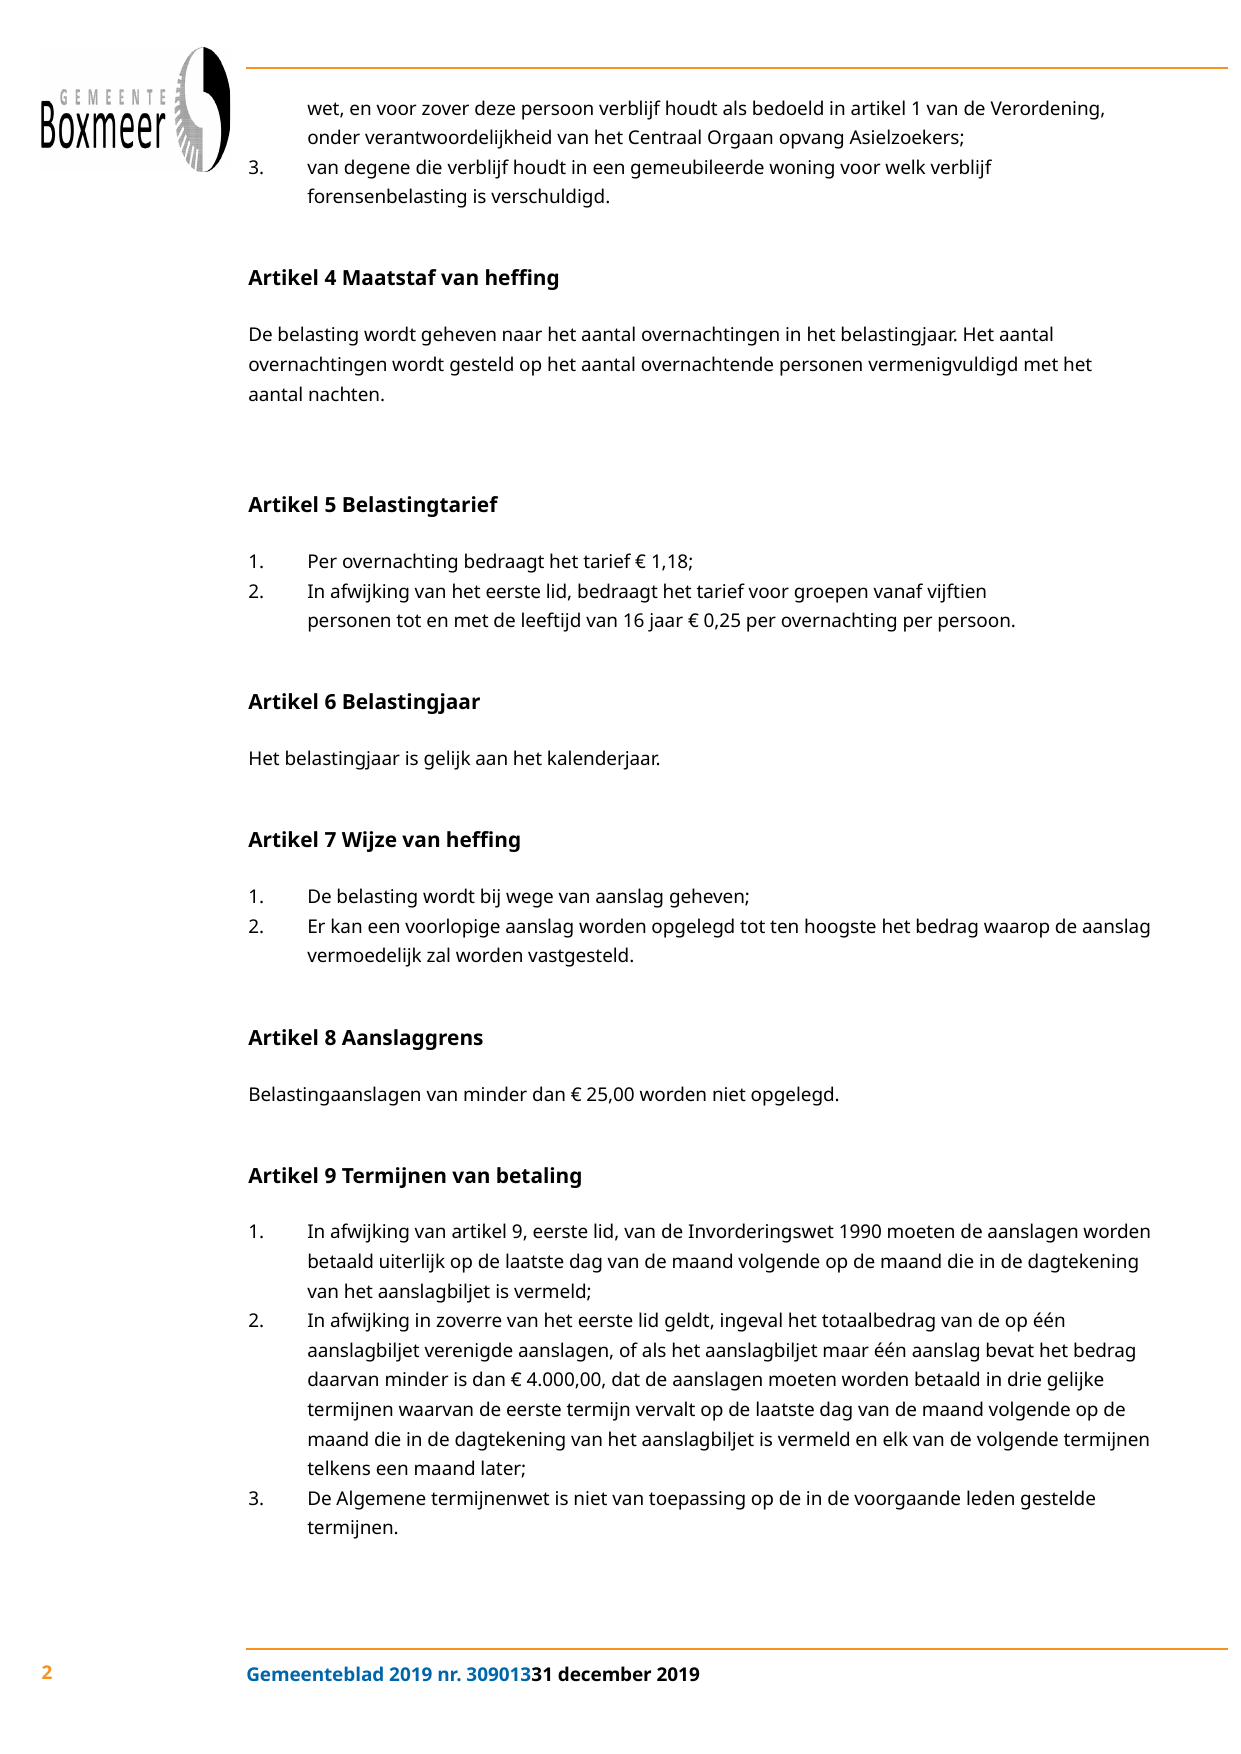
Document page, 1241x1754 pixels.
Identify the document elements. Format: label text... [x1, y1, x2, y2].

text Artikel 5 Belastingtarief [248, 490, 1152, 519]
picture [41, 47, 231, 172]
list In afwijking van het eerste lid, bedraagt het tarief voor groepen vanaf vijftien [248, 578, 1152, 604]
list De belasting wordt bij wege van aanslag geheven; [248, 883, 1152, 909]
text Artikel 6 Belastingjaar [248, 687, 1152, 716]
list In afwijking van artikel 9, eerste lid, van de Invorderingswet 1990 moeten de aanslagen worden betaald uiterlijk op de laatste dag van de maand volgende op de maand die in de dagtekening van het aanslagbiljet is vermeld; [248, 1219, 1152, 1304]
text Artikel 9 Termijnen van betaling [248, 1161, 1152, 1189]
list van degene die verblijf houdt in een gemeubileerde woning voor welk verblijf forensenbelasting is verschuldigd. [248, 154, 1152, 209]
list In afwijking in zoverre van het eerste lid geldt, ingeval het totaalbedrag van de op één aanslagbiljet verenigde aanslagen, of als het aanslagbiljet maar één aanslag bevat het bedrag daarvan minder is dan € 4.000,00, dat de aanslagen moeten worden betaald in drie gelijke termijnen waarvan de eerste termijn vervalt op de laatste dag van de maand volgende op de maand die in de dagtekening van het aanslagbiljet is vermeld en elk van de volgende termijnen telkens een maand later; [248, 1307, 1152, 1481]
text Het belastingjaar is gelijk aan het kalenderjaar. [248, 746, 1152, 771]
text Artikel 7 Wijze van heffing [248, 826, 1152, 854]
list personen tot en met de leeftijd van 16 jaar € 0,25 per overnachting per persoon. [248, 607, 1152, 633]
text Artikel 4 Maatstaf van heffing [248, 263, 1152, 292]
list wet, en voor zover deze persoon verblijf houdt als bedoeld in artikel 1 van de Verordening, onder verantwoordelijkheid van het Centraal Orgaan opvang Asielzoekers; [248, 95, 1152, 150]
text Artikel 8 Aanslaggrens [248, 1023, 1152, 1051]
text De belasting wordt geheven naar het aantal overnachtingen in het belastingjaar. Het aantal overnachtingen wordt gesteld op het aantal overnachtende personen vermenigvuldigd met het aantal nachten. [248, 322, 1152, 406]
list Er kan een voorlopige aanslag worden opgelegd tot ten hoogste het bedrag waarop de aanslag vermoedelijk zal worden vastgesteld. [248, 913, 1152, 968]
list De Algemene termijnenwet is niet van toepassing op de in de voorgaande leden gestelde termijnen. [248, 1485, 1152, 1540]
text Belastingaanslagen van minder dan € 25,00 worden niet opgelegd. [248, 1081, 1152, 1106]
list Per overnachting bedraagt het tarief € 1,18; [248, 548, 1152, 574]
